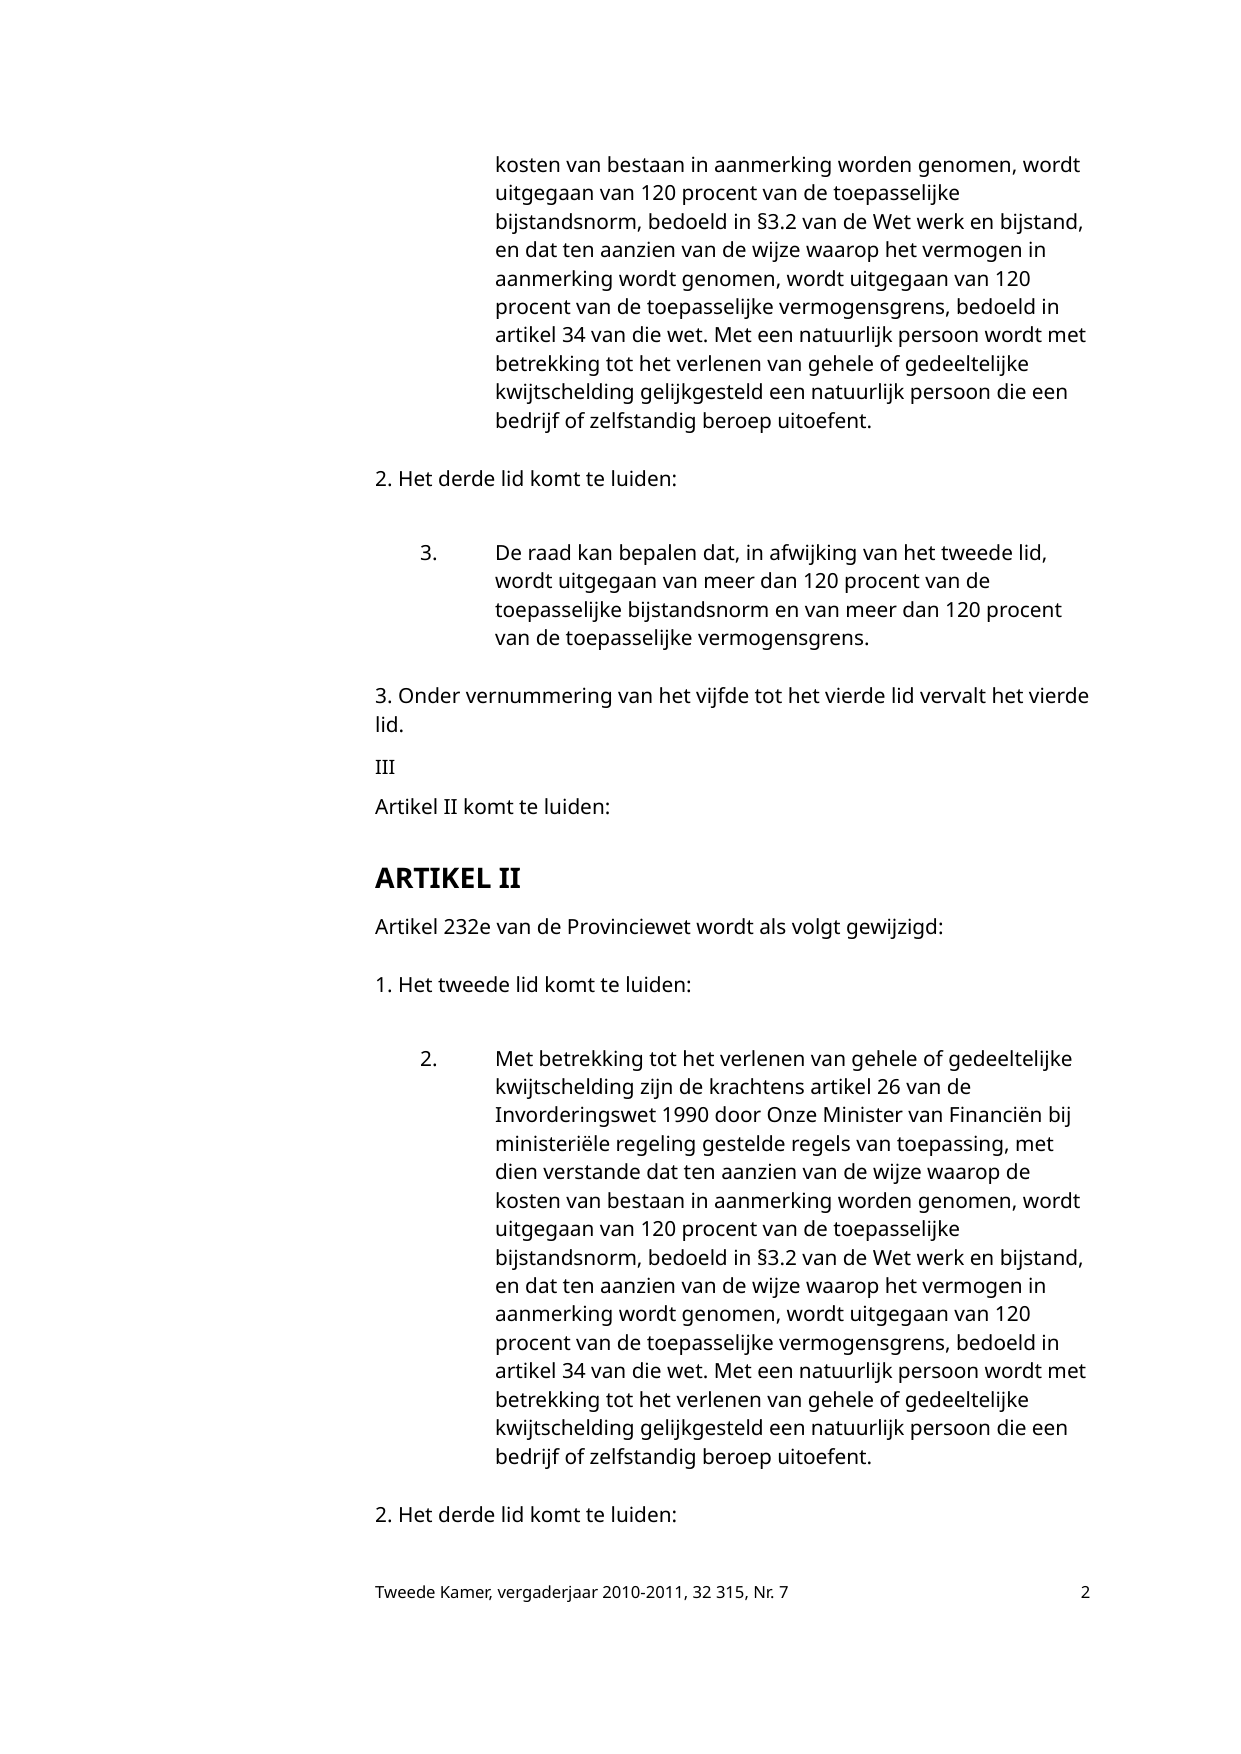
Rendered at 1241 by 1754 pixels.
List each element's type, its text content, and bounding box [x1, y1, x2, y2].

text 2. Het derde lid komt te luiden: [375, 464, 1090, 493]
subtitle ARTIKEL II [375, 858, 1090, 897]
text Artikel II komt te luiden: [375, 792, 1090, 821]
text 1. Het tweede lid komt te luiden: [375, 970, 1090, 999]
list Met betrekking tot het verlenen van gehele of gedeeltelijke kwijtschelding zijn de krachtens artikel 26 van de Invorderingswet 1990 door Onze Minister van Financiën bij ministeriële regeling gestelde regels van toepassing, met dien verstande dat ten aanzien van de wijze waarop de kosten van bestaan in aanmerking worden genomen, wordt uitgegaan van 120 procent van de toepasselijke bijstandsnorm, bedoeld in §3.2 van de Wet werk en bijstand, en dat ten aanzien van de wijze waarop het vermogen in aanmerking wordt genomen, wordt uitgegaan van 120 procent van de toepasselijke vermogensgrens, bedoeld in artikel 34 van die wet. Met een natuurlijk persoon wordt met betrekking tot het verlenen van gehele of gedeeltelijke kwijtschelding gelijkgesteld een natuurlijk persoon die een bedrijf of zelfstandig beroep uitoefent. [420, 1044, 1090, 1470]
text 2. Het derde lid komt te luiden: [375, 1500, 1090, 1529]
list kosten van bestaan in aanmerking worden genomen, wordt uitgegaan van 120 procent van de toepasselijke bijstandsnorm, bedoeld in §3.2 van de Wet werk en bijstand, en dat ten aanzien van de wijze waarop het vermogen in aanmerking wordt genomen, wordt uitgegaan van 120 procent van de toepasselijke vermogensgrens, bedoeld in artikel 34 van die wet. Met een natuurlijk persoon wordt met betrekking tot het verlenen van gehele of gedeeltelijke kwijtschelding gelijkgesteld een natuurlijk persoon die een bedrijf of zelfstandig beroep uitoefent. [420, 150, 1090, 434]
text III [375, 753, 1090, 780]
list De raad kan bepalen dat, in afwijking van het tweede lid, wordt uitgegaan van meer dan 120 procent van de toepasselijke bijstandsnorm en van meer dan 120 procent van de toepasselijke vermogensgrens. [420, 538, 1090, 652]
text Artikel 232e van de Provinciewet wordt als volgt gewijzigd: [375, 912, 1090, 940]
text 3. Onder vernummering van het vijfde tot het vierde lid vervalt het vierde lid. [375, 682, 1090, 738]
